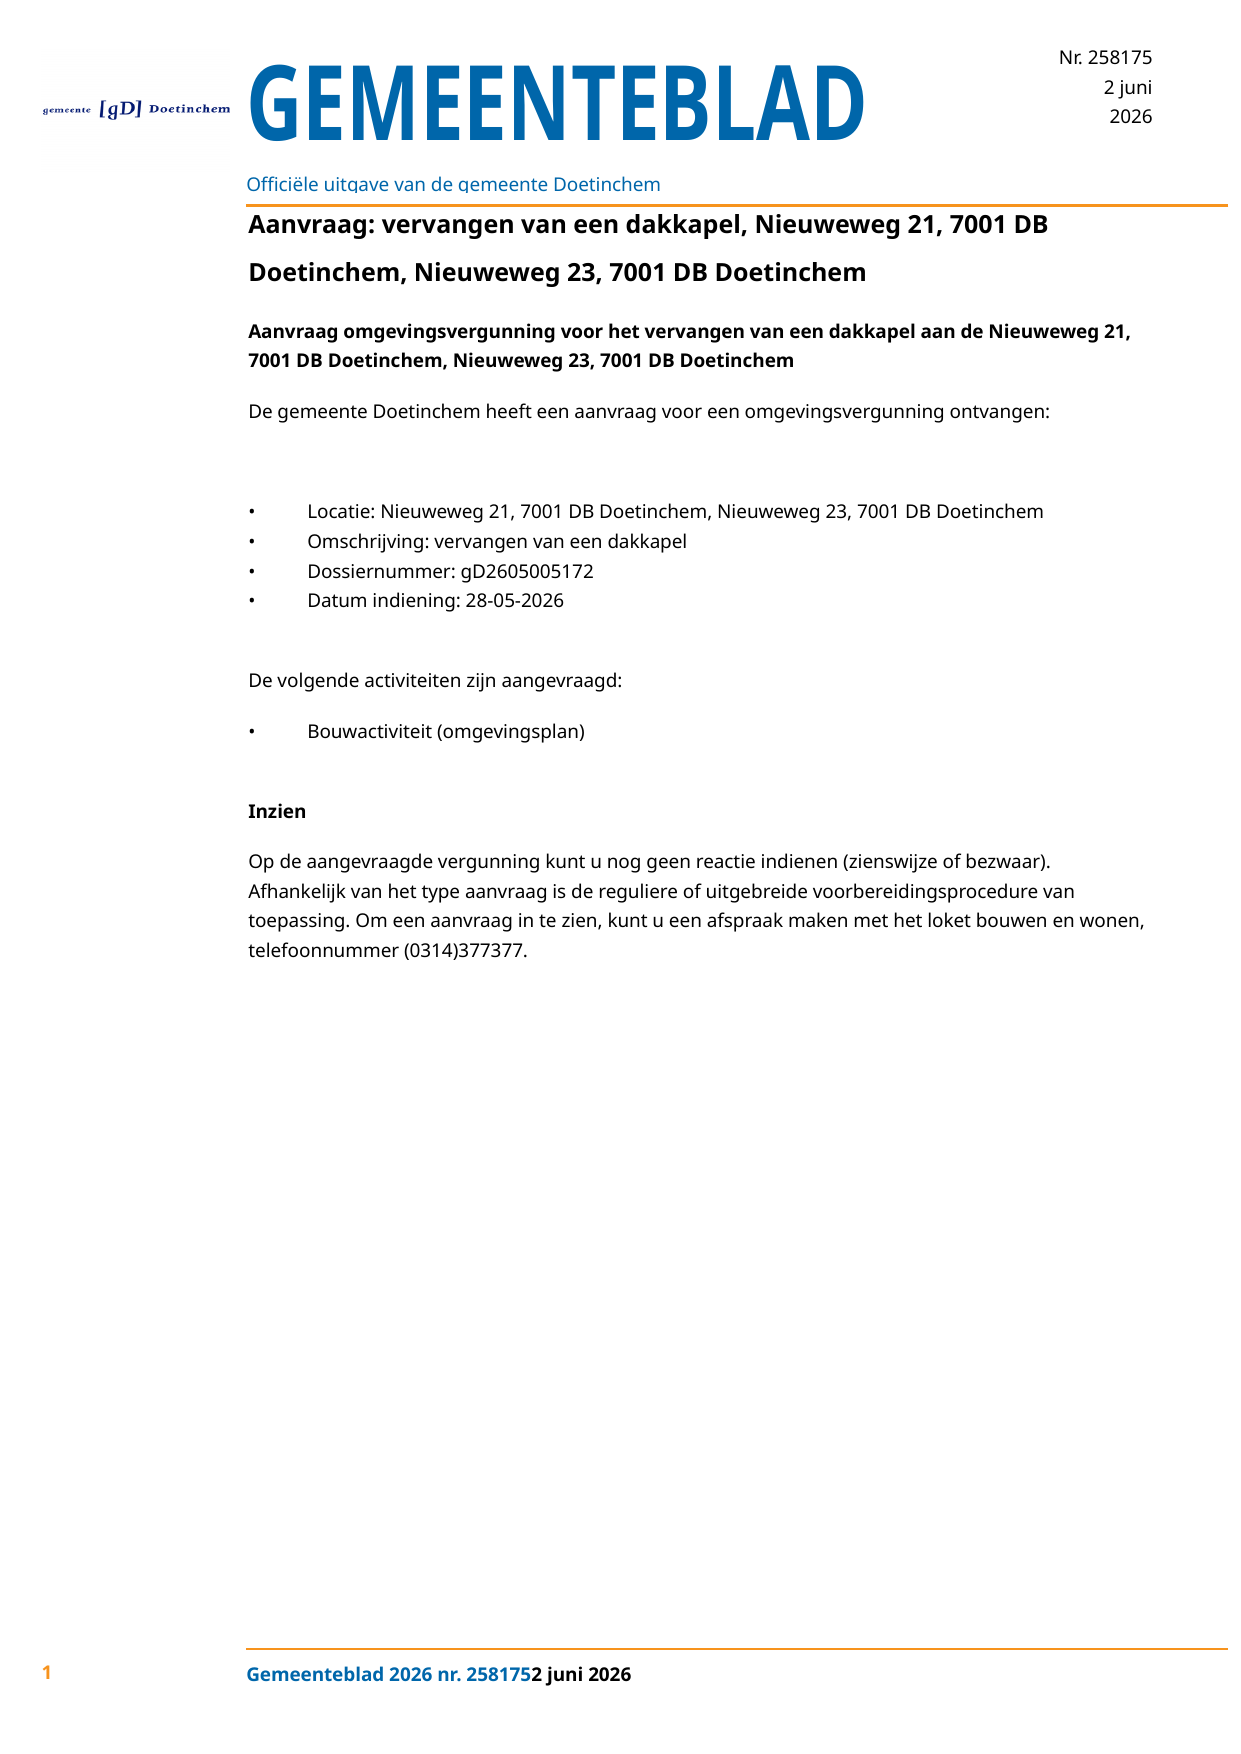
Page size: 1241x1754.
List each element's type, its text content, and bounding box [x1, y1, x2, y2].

text De gemeente Doetinchem heeft een aanvraag voor een omgevingsvergunning ontvangen: [248, 398, 1152, 424]
list Datum indiening: 28-05-2026 [248, 587, 1152, 613]
text Aanvraag omgevingsvergunning voor het vervangen van een dakkapel aan de Nieuweweg 21, 7001 DB Doetinchem, Nieuweweg 23, 7001 DB Doetinchem [248, 318, 1152, 373]
text Inzien [248, 798, 1152, 824]
text Op de aangevraagde vergunning kunt u nog geen reactie indienen (zienswijze of bezwaar). Afhankelijk van het type aanvraag is de reguliere of uitgebreide voorbereidingsprocedure van toepassing. Om een aanvraag in te zien, kunt u een afspraak maken met het loket bouwen en wonen, telefoonnummer (0314)377377. [248, 848, 1152, 963]
list Dossiernummer: gD2605005172 [248, 558, 1152, 584]
picture [41, 47, 231, 172]
list Locatie: Nieuweweg 21, 7001 DB Doetinchem, Nieuweweg 23, 7001 DB Doetinchem [248, 499, 1152, 524]
list Omschrijving: vervangen van een dakkapel [248, 528, 1152, 554]
text De volgende activiteiten zijn aangevraagd: [248, 667, 1152, 693]
list Bouwactiviteit (omgevingsplan) [248, 718, 1152, 744]
text Aanvraag: vervangen van een dakkapel, Nieuweweg 21, 7001 DB Doetinchem, Nieuweweg 23, 7001 DB Doetinchem [248, 207, 1152, 288]
